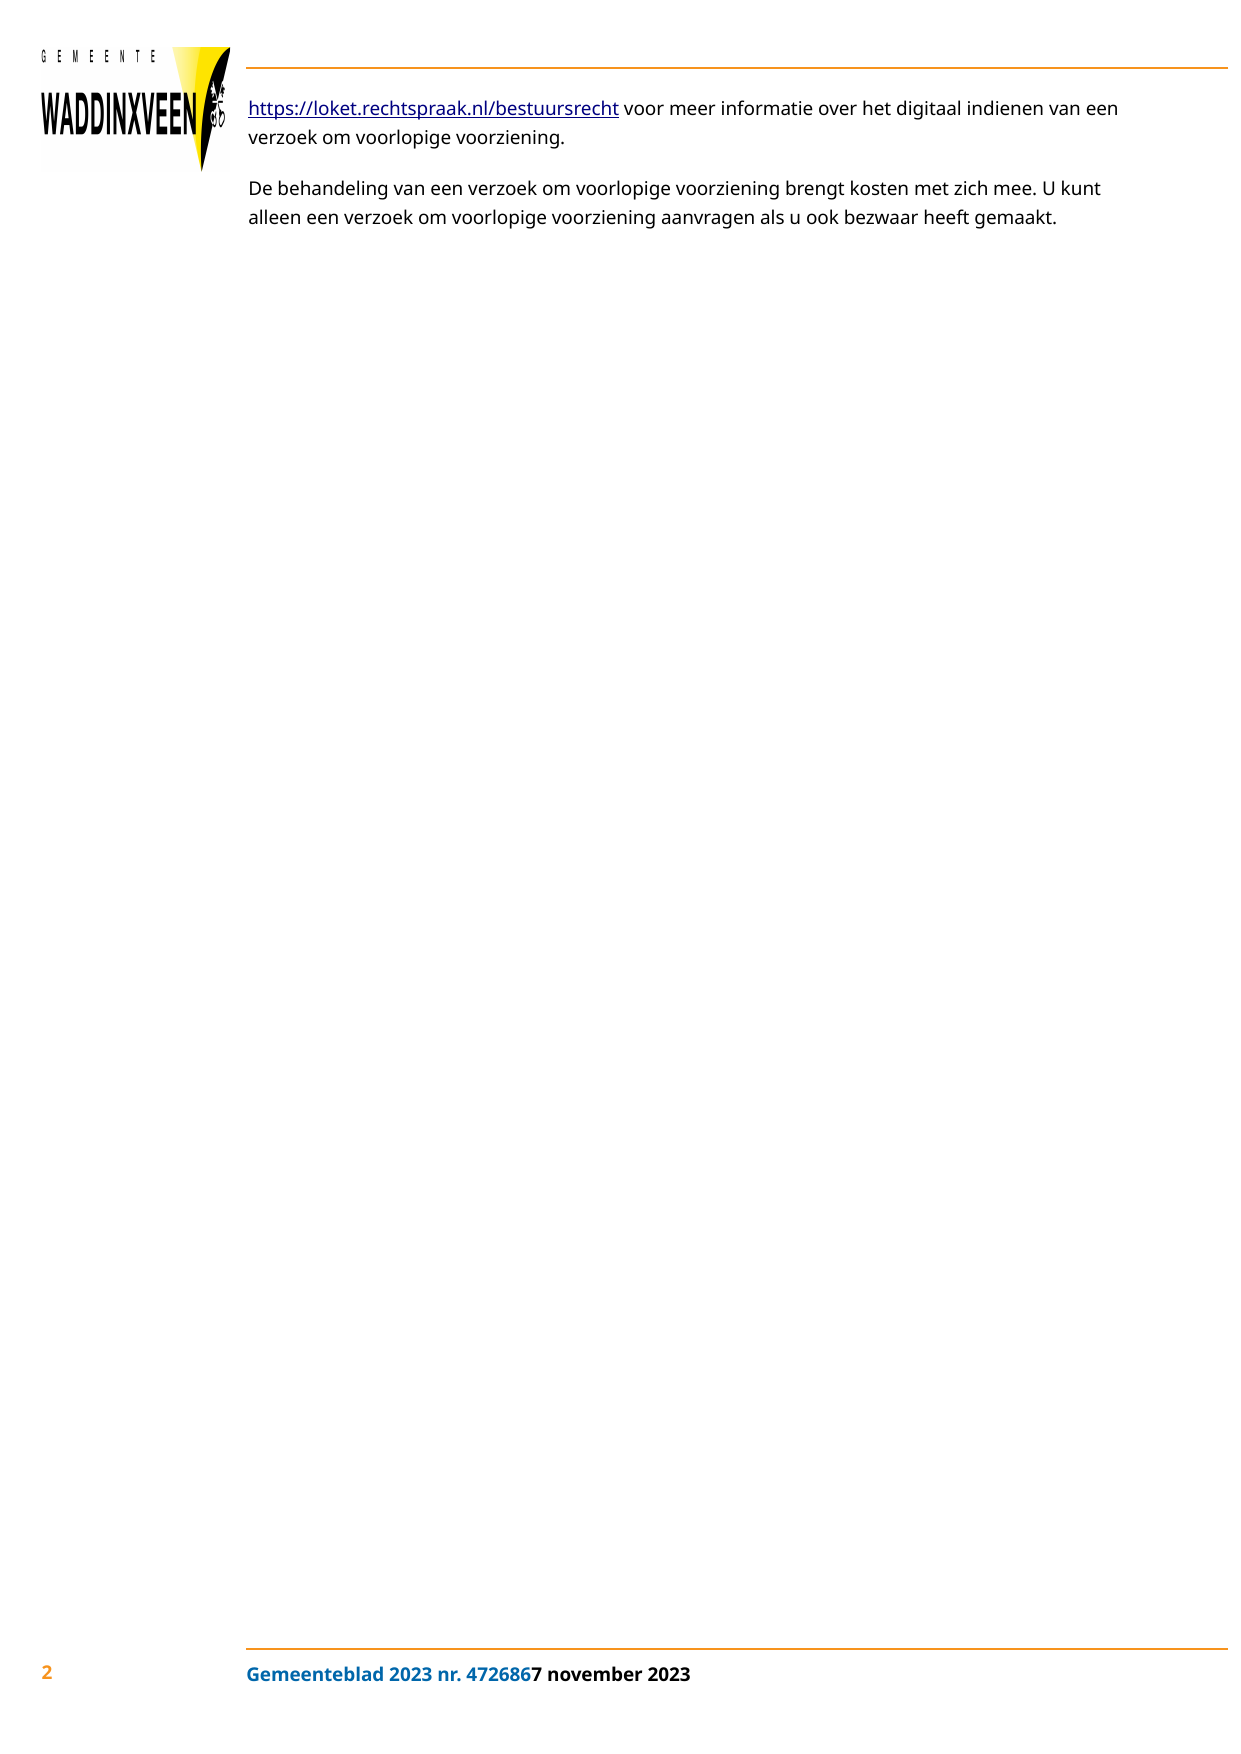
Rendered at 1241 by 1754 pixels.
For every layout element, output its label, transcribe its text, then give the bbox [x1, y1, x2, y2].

picture [41, 47, 231, 172]
text De behandeling van een verzoek om voorlopige voorziening brengt kosten met zich mee. U kunt alleen een verzoek om voorlopige voorziening aanvragen als u ook bezwaar heeft gemaakt. [248, 175, 1152, 230]
text https://loket.rechtspraak.nl/bestuursrecht voor meer informatie over het digitaal indienen van een verzoek om voorlopige voorziening. [248, 95, 1152, 150]
